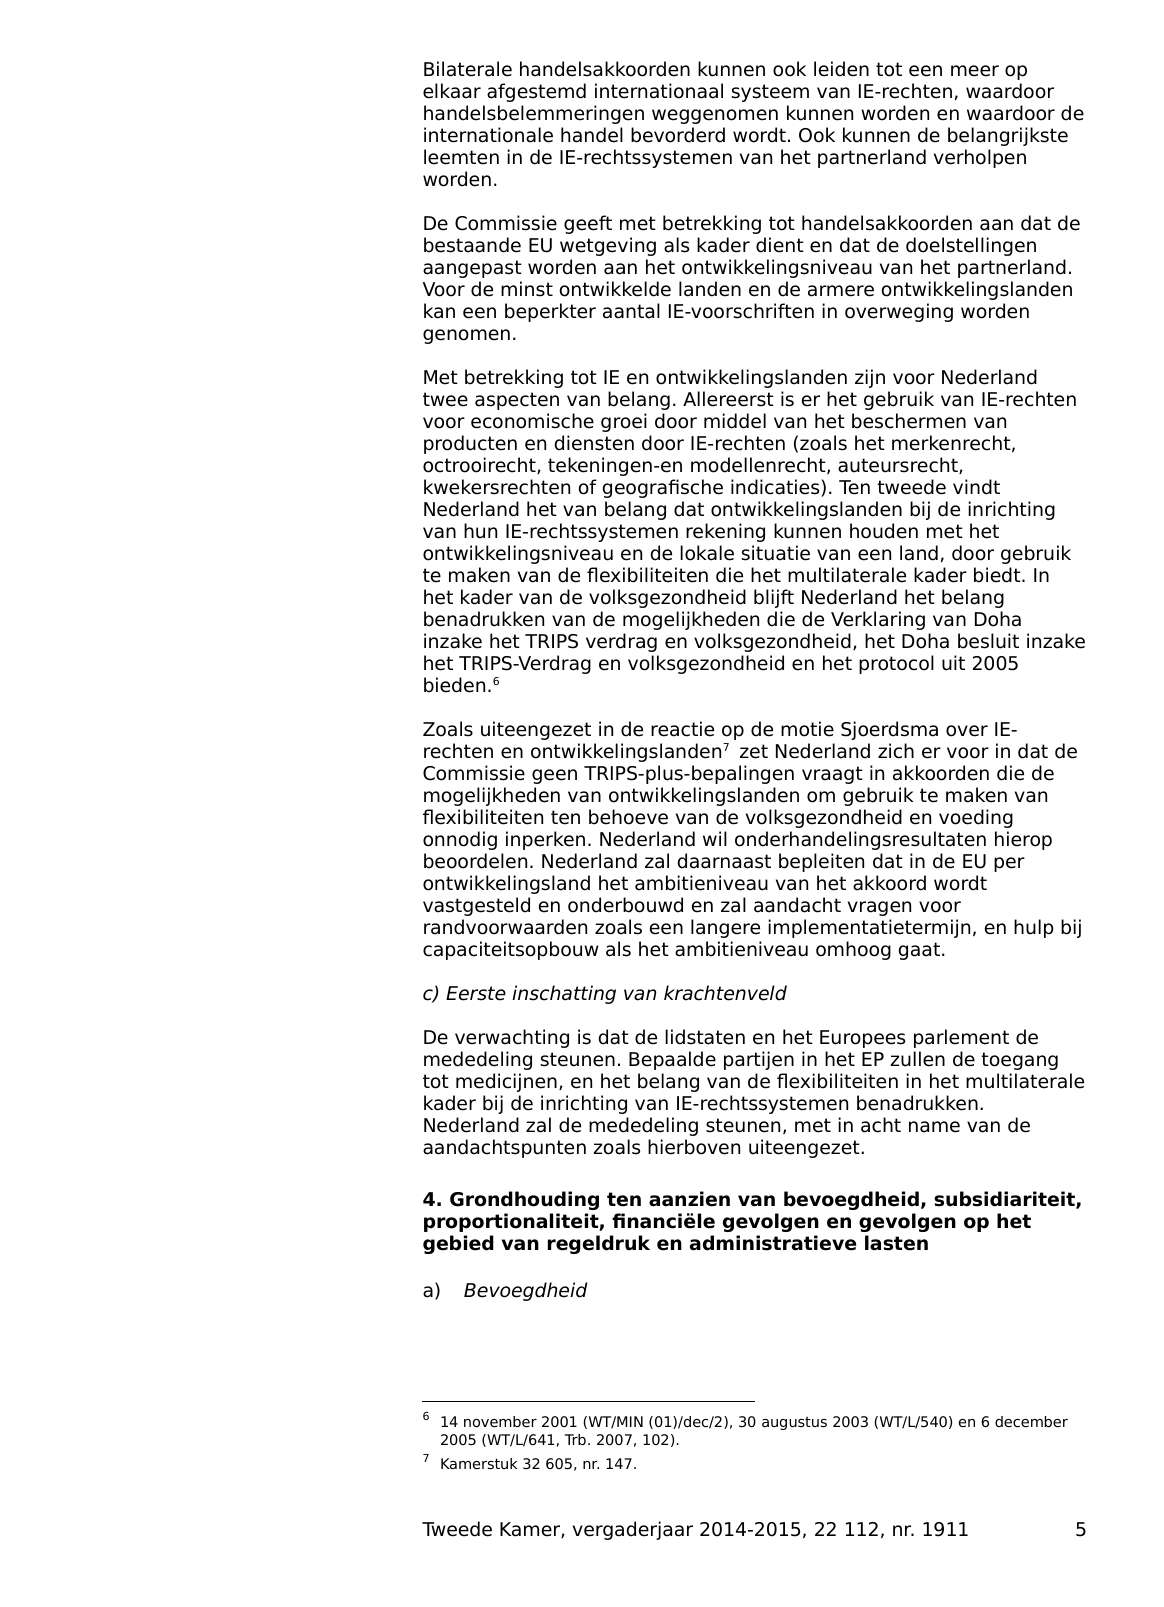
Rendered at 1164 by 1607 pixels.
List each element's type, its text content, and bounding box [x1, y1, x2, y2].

text Kamerstuk 32 605, nr. 147. [422, 1452, 1087, 1474]
text 14 november 2001 (WT/MIN (01)/dec/2), 30 augustus 2003 (WT/L/540) en 6 december 2005 (WT/L/641, Trb. 2007, 102). [422, 1410, 1087, 1449]
text Bilaterale handelsakkoorden kunnen ook leiden tot een meer op elkaar afgestemd internationaal systeem van IE-rechten, waardoor handelsbelemmeringen weggenomen kunnen worden en waardoor de internationale handel bevorderd wordt. Ook kunnen de belangrijkste leemten in de IE-rechtssystemen van het partnerland verholpen worden. [422, 59, 1087, 191]
text a) Bevoegdheid [422, 1280, 1087, 1302]
text De verwachting is dat de lidstaten en het Europees parlement de mededeling steunen. Bepaalde partijen in het EP zullen de toegang tot medicijnen, en het belang van de flexibiliteiten in het multilaterale kader bij de inrichting van IE-rechtssystemen benadrukken. Nederland zal de mededeling steunen, met in acht name van de aandachtspunten zoals hierboven uiteengezet. [422, 1027, 1087, 1159]
text De Commissie geeft met betrekking tot handelsakkoorden aan dat de bestaande EU wetgeving als kader dient en dat de doelstellingen aangepast worden aan het ontwikkelingsniveau van het partnerland. Voor de minst ontwikkelde landen en de armere ontwikkelingslanden kan een beperkter aantal IE-voorschriften in overweging worden genomen. [422, 213, 1087, 345]
subtitle c) Eerste inschatting van krachtenveld [422, 983, 1087, 1005]
subtitle 4. Grondhouding ten aanzien van bevoegdheid, subsidiariteit, proportionaliteit, financiële gevolgen en gevolgen op het gebied van regeldruk en administratieve lasten [422, 1189, 1087, 1255]
text Met betrekking tot IE en ontwikkelingslanden zijn voor Nederland twee aspecten van belang. Allereerst is er het gebruik van IE-rechten voor economische groei door middel van het beschermen van producten en diensten door IE-rechten (zoals het merkenrecht, octrooirecht, tekeningen-en modellenrecht, auteursrecht, kwekersrechten of geografische indicaties). Ten tweede vindt Nederland het van belang dat ontwikkelingslanden bij de inrichting van hun IE-rechtssystemen rekening kunnen houden met het ontwikkelingsniveau en de lokale situatie van een land, door gebruik te maken van de flexibiliteiten die het multilaterale kader biedt. In het kader van de volksgezondheid blijft Nederland het belang benadrukken van de mogelijkheden die de Verklaring van Doha inzake het TRIPS verdrag en volksgezondheid, het Doha besluit inzake het TRIPS-Verdrag en volksgezondheid en het protocol uit 2005 bieden. [422, 367, 1087, 697]
text Zoals uiteengezet in de reactie op de motie Sjoerdsma over IE-rechten en ontwikkelingslanden zet Nederland zich er voor in dat de Commissie geen TRIPS-plus-bepalingen vraagt in akkoorden die de mogelijkheden van ontwikkelingslanden om gebruik te maken van flexibiliteiten ten behoeve van de volksgezondheid en voeding onnodig inperken. Nederland wil onderhandelingsresultaten hierop beoordelen. Nederland zal daarnaast bepleiten dat in de EU per ontwikkelingsland het ambitieniveau van het akkoord wordt vastgesteld en onderbouwd en zal aandacht vragen voor randvoorwaarden zoals een langere implementatietermijn, en hulp bij capaciteitsopbouw als het ambitieniveau omhoog gaat. [422, 719, 1087, 961]
